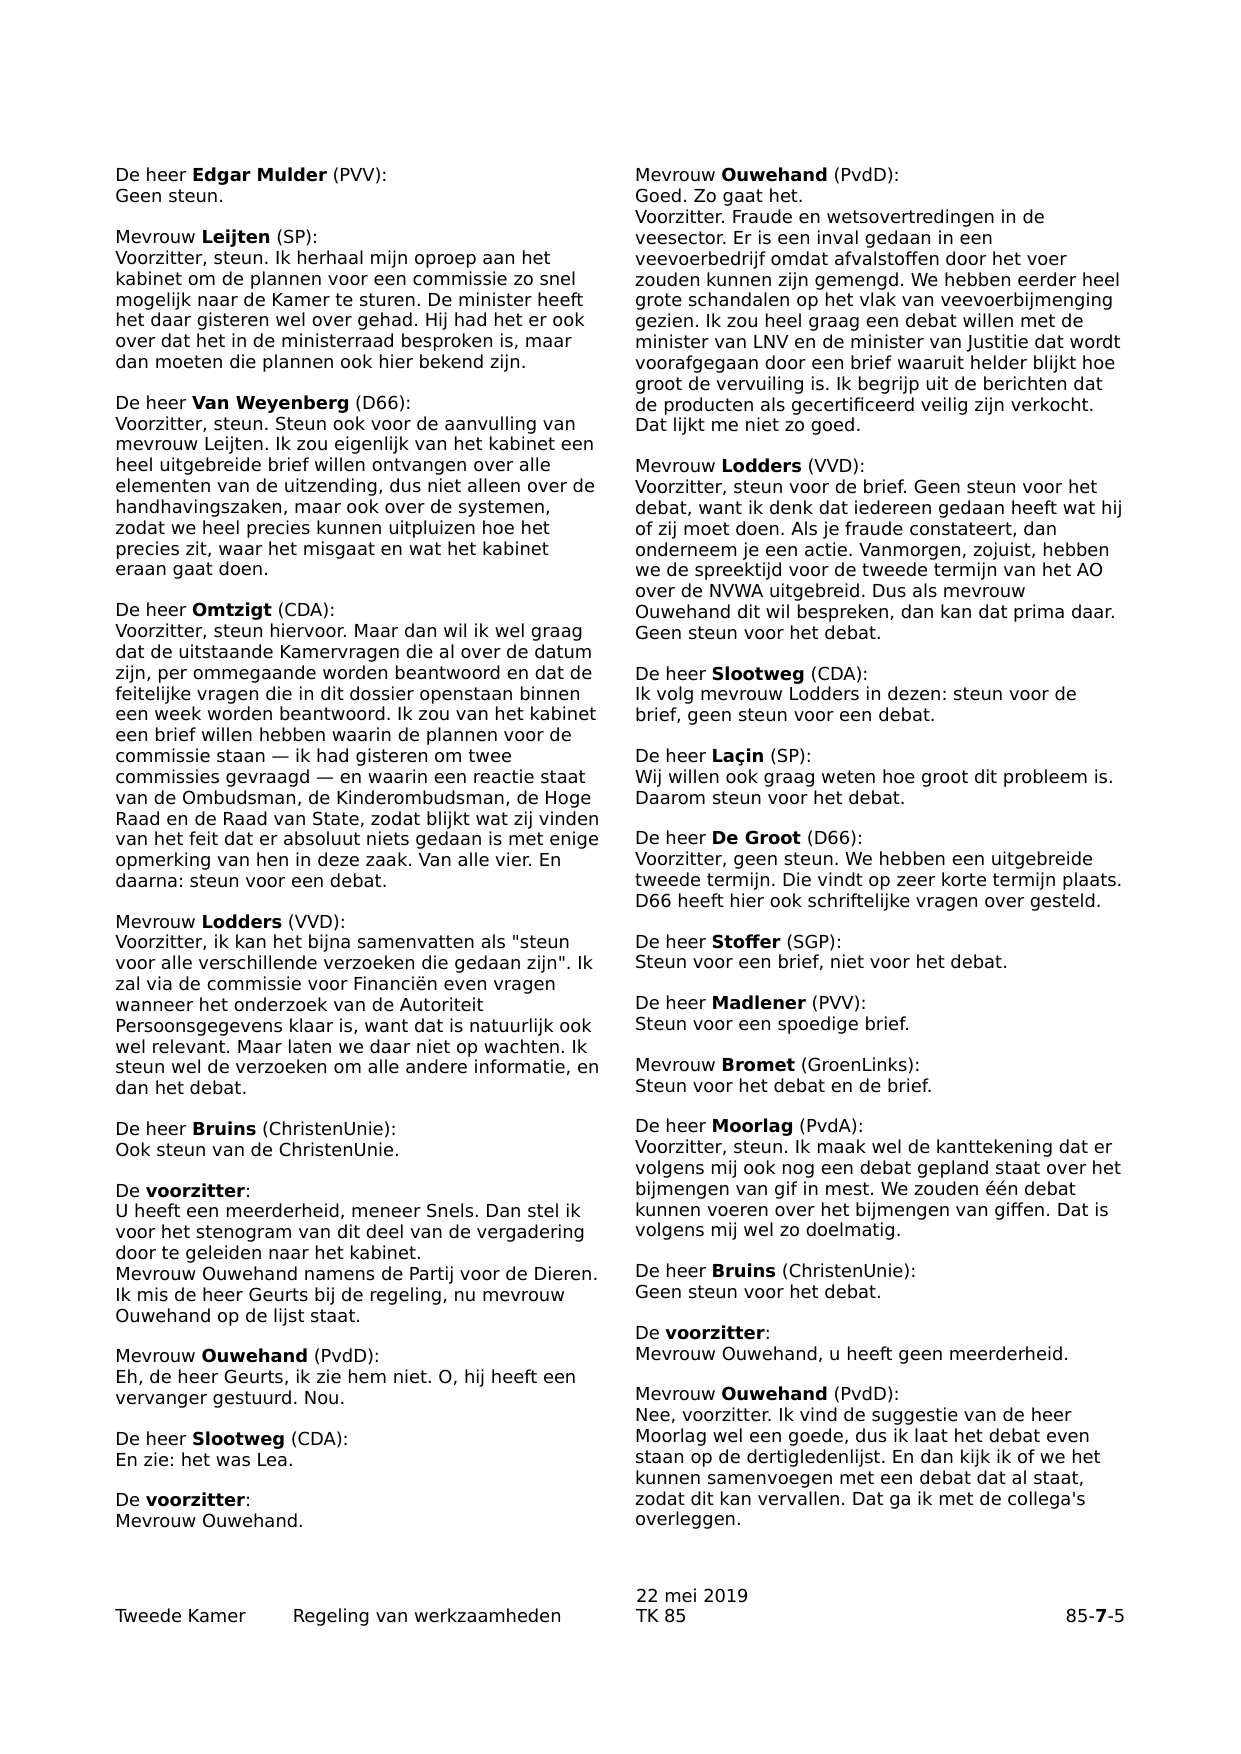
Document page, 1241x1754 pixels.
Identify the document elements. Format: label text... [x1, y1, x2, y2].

text Geen steun voor het debat. [635, 1282, 1125, 1303]
text Voorzitter, geen steun. We hebben een uitgebreide tweede termijn. Die vindt op zeer korte termijn plaats. D66 heeft hier ook schriftelijke vragen over gesteld. [635, 849, 1125, 911]
text Mevrouw Ouwehand (PvdD): [635, 165, 1125, 186]
text De heer Madlener (PVV): [635, 993, 1125, 1014]
text De heer Van Weyenberg (D66): [115, 393, 605, 413]
text Ook steun van de ChristenUnie. [115, 1140, 605, 1161]
text U heeft een meerderheid, meneer Snels. Dan stel ik voor het stenogram van dit deel van de vergadering door te geleiden naar het kabinet. [115, 1201, 605, 1264]
text De heer Bruins (ChristenUnie): [635, 1261, 1125, 1282]
text Mevrouw Ouwehand namens de Partij voor de Dieren. [115, 1264, 605, 1284]
text Steun voor een brief, niet voor het debat. [635, 952, 1125, 973]
text Mevrouw Bromet (GroenLinks): [635, 1054, 1125, 1075]
text De voorzitter: [115, 1181, 605, 1201]
text De heer De Groot (D66): [635, 828, 1125, 849]
text Eh, de heer Geurts, ik zie hem niet. O, hij heeft een vervanger gestuurd. Nou. [115, 1367, 605, 1409]
text Voorzitter. Fraude en wetsovertredingen in de veesector. Er is een inval gedaan in een veevoerbedrijf omdat afvalstoffen door het voer zouden kunnen zijn gemengd. We hebben eerder heel grote schandalen op het vlak van veevoerbijmenging gezien. Ik zou heel graag een debat willen met de minister van LNV en de minister van Justitie dat wordt voorafgegaan door een brief waaruit helder blijkt hoe groot de vervuiling is. Ik begrijp uit de berichten dat de producten als gecertificeerd veilig zijn verkocht. Dat lijkt me niet zo goed. [635, 207, 1125, 436]
text Nee, voorzitter. Ik vind de suggestie van de heer Moorlag wel een goede, dus ik laat het debat even staan op de dertigledenlijst. En dan kijk ik of we het kunnen samenvoegen met een debat dat al staat, zodat dit kan vervallen. Dat ga ik met de collega's overleggen. [635, 1405, 1125, 1530]
text Voorzitter, steun. Ik maak wel de kanttekening dat er volgens mij ook nog een debat gepland staat over het bijmengen van gif in mest. We zouden één debat kunnen voeren over het bijmengen van giffen. Dat is volgens mij wel zo doelmatig. [635, 1137, 1125, 1241]
text Wij willen ook graag weten hoe groot dit probleem is. Daarom steun voor het debat. [635, 767, 1125, 808]
text De voorzitter: [635, 1323, 1125, 1343]
text Voorzitter, ik kan het bijna samenvatten als "steun voor alle verschillende verzoeken die gedaan zijn". Ik zal via de commissie voor Financiën even vragen wanneer het onderzoek van de Autoriteit Persoonsgegevens klaar is, want dat is natuurlijk ook wel relevant. Maar laten we daar niet op wachten. Ik steun wel de verzoeken om alle andere informatie, en dan het debat. [115, 932, 605, 1099]
text Voorzitter, steun voor de brief. Geen steun voor het debat, want ik denk dat iedereen gedaan heeft wat hij of zij moet doen. Als je fraude constateert, dan onderneem je een actie. Vanmorgen, zojuist, hebben we de spreektijd voor de tweede termijn van het AO over de NVWA uitgebreid. Dus als mevrouw Ouwehand dit wil bespreken, dan kan dat prima daar. Geen steun voor het debat. [635, 477, 1125, 643]
text De heer Slootweg (CDA): [635, 663, 1125, 684]
text Geen steun. [115, 186, 605, 207]
text De heer Edgar Mulder (PVV): [115, 165, 605, 186]
text De heer Moorlag (PvdA): [635, 1116, 1125, 1137]
text Ik volg mevrouw Lodders in dezen: steun voor de brief, geen steun voor een debat. [635, 684, 1125, 726]
text De heer Laçin (SP): [635, 746, 1125, 767]
text Mevrouw Lodders (VVD): [115, 912, 605, 932]
text Voorzitter, steun hiervoor. Maar dan wil ik wel graag dat de uitstaande Kamervragen die al over de datum zijn, per ommegaande worden beantwoord en dat de feitelijke vragen die in dit dossier openstaan binnen een week worden beantwoord. Ik zou van het kabinet een brief willen hebben waarin de plannen voor de commissie staan — ik had gisteren om twee commissies gevraagd — en waarin een reactie staat van de Ombudsman, de Kinderombudsman, de Hoge Raad en de Raad van State, zodat blijkt wat zij vinden van het feit dat er absoluut niets gedaan is met enige opmerking van hen in deze zaak. Van alle vier. En daarna: steun voor een debat. [115, 621, 605, 892]
text Mevrouw Ouwehand (PvdD): [635, 1384, 1125, 1405]
text De voorzitter: [115, 1490, 605, 1511]
text Steun voor het debat en de brief. [635, 1075, 1125, 1096]
text De heer Slootweg (CDA): [115, 1429, 605, 1449]
text Mevrouw Ouwehand, u heeft geen meerderheid. [635, 1343, 1125, 1364]
text Mevrouw Lodders (VVD): [635, 456, 1125, 477]
text Mevrouw Ouwehand. [115, 1511, 605, 1532]
text Ik mis de heer Geurts bij de regeling, nu mevrouw Ouwehand op de lijst staat. [115, 1284, 605, 1326]
text De heer Bruins (ChristenUnie): [115, 1119, 605, 1140]
text De heer Stoffer (SGP): [635, 931, 1125, 952]
text De heer Omtzigt (CDA): [115, 600, 605, 621]
text Mevrouw Leijten (SP): [115, 227, 605, 248]
text Steun voor een spoedige brief. [635, 1014, 1125, 1034]
text Mevrouw Ouwehand (PvdD): [115, 1346, 605, 1367]
text En zie: het was Lea. [115, 1449, 605, 1470]
text Goed. Zo gaat het. [635, 186, 1125, 207]
text Voorzitter, steun. Steun ook voor de aanvulling van mevrouw Leijten. Ik zou eigenlijk van het kabinet een heel uitgebreide brief willen ontvangen over alle elementen van de uitzending, dus niet alleen over de handhavingszaken, maar ook over de systemen, zodat we heel precies kunnen uitpluizen hoe het precies zit, waar het misgaat en wat het kabinet eraan gaat doen. [115, 413, 605, 580]
text Voorzitter, steun. Ik herhaal mijn oproep aan het kabinet om de plannen voor een commissie zo snel mogelijk naar de Kamer te sturen. De minister heeft het daar gisteren wel over gehad. Hij had het er ook over dat het in de ministerraad besproken is, maar dan moeten die plannen ook hier bekend zijn. [115, 248, 605, 373]
